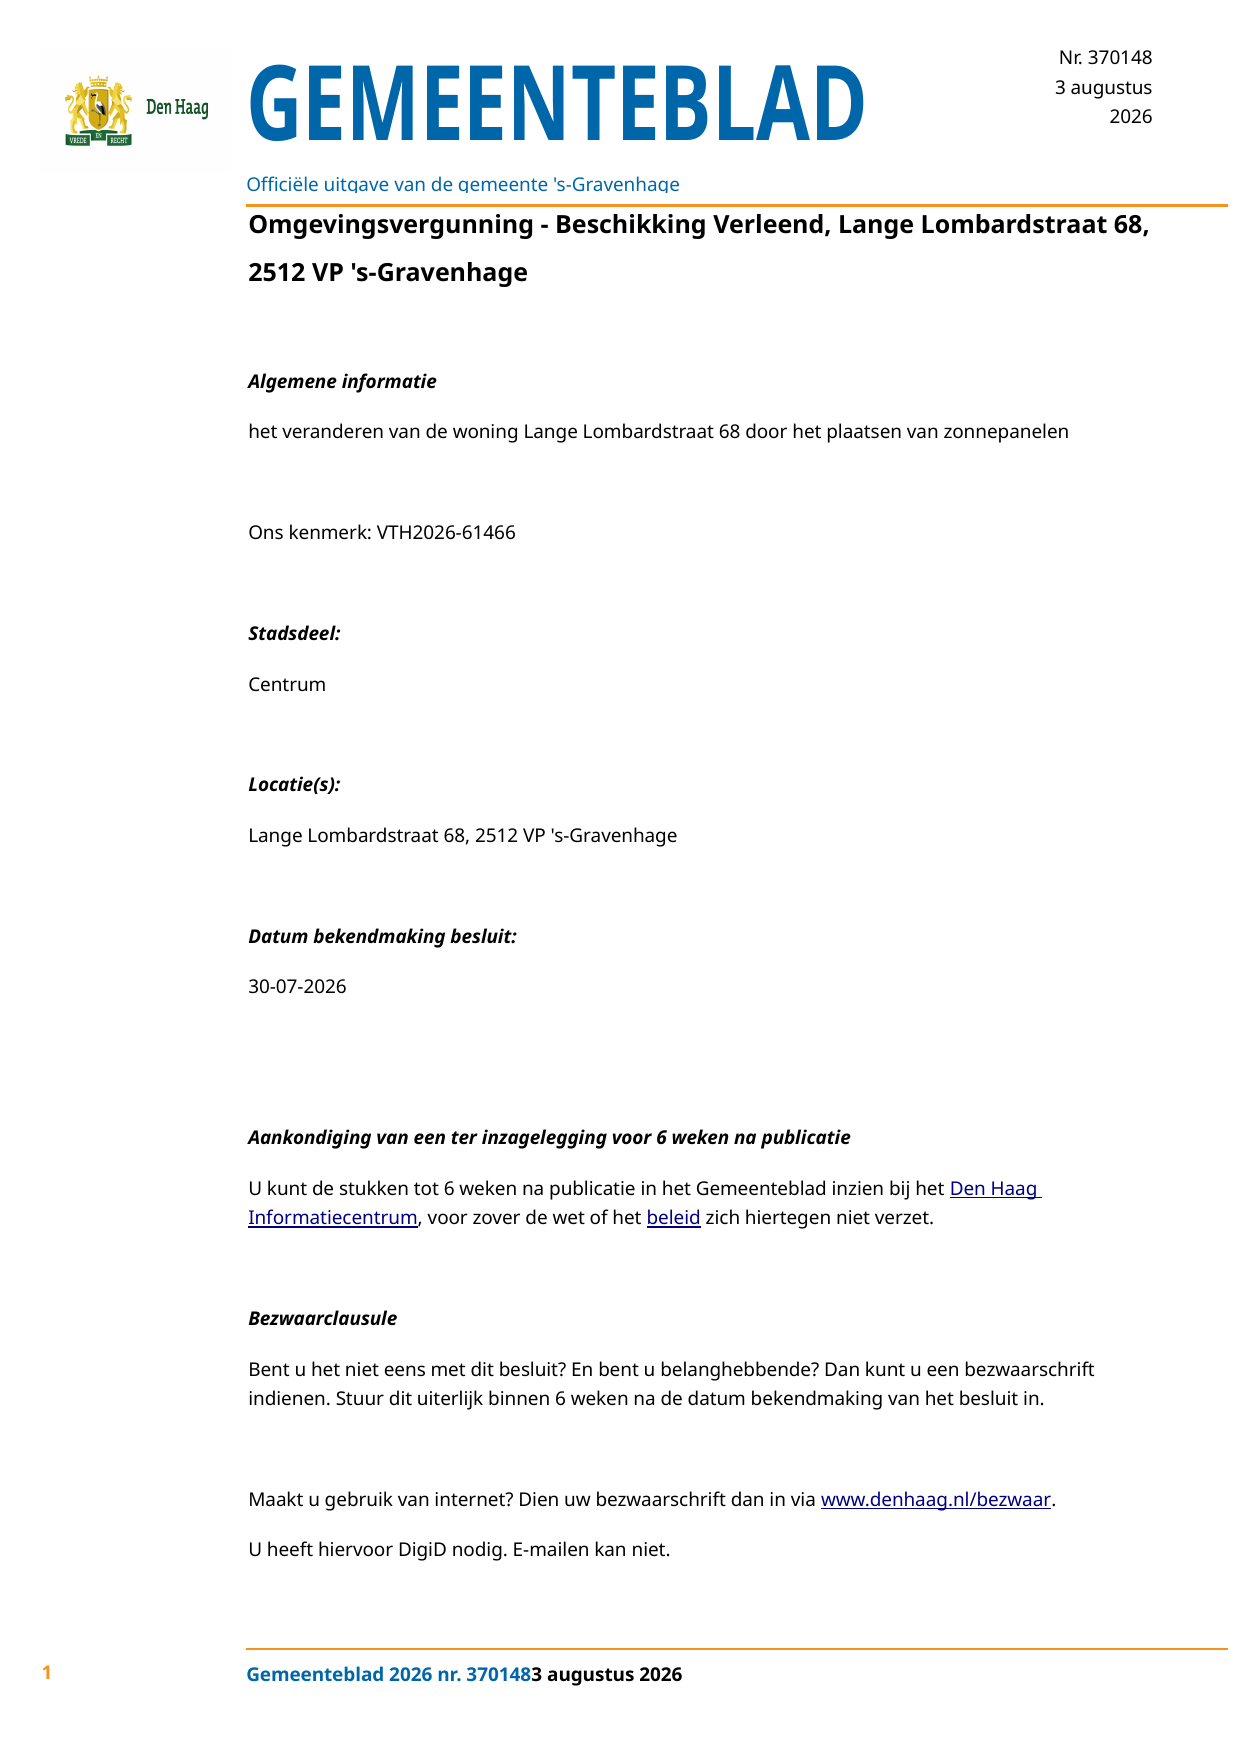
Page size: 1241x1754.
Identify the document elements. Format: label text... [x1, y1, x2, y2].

text Algemene informatie [248, 368, 1152, 394]
text Locatie(s): [248, 772, 1152, 797]
text Ons kenmerk: VTH2026-61466 [248, 519, 1152, 545]
text het veranderen van de woning Lange Lombardstraat 68 door het plaatsen van zonnepanelen [248, 419, 1152, 444]
text Maakt u gebruik van internet? Dien uw bezwaarschrift dan in via www.denhaag.nl/bezwaar. [248, 1486, 1152, 1512]
text Omgevingsvergunning - Beschikking Verleend, Lange Lombardstraat 68, 2512 VP 's-Gravenhage [248, 207, 1152, 288]
text Lange Lombardstraat 68, 2512 VP 's-Gravenhage [248, 822, 1152, 848]
text 30-07-2026 [248, 973, 1152, 999]
text Centrum [248, 671, 1152, 697]
text U heeft hiervoor DigiD nodig. E-mailen kan niet. [248, 1537, 1152, 1562]
text Bent u het niet eens met dit besluit? En bent u belanghebbende? Dan kunt u een bezwaarschrift indienen. Stuur dit uiterlijk binnen 6 weken na de datum bekendmaking van het besluit in. [248, 1356, 1152, 1411]
text Datum bekendmaking besluit: [248, 923, 1152, 949]
text Bezwaarclausule [248, 1305, 1152, 1331]
text Aankondiging van een ter inzagelegging voor 6 weken na publicatie [248, 1124, 1152, 1150]
text U kunt de stukken tot 6 weken na publicatie in het Gemeenteblad inzien bij het Den Haag Informatiecentrum, voor zover de wet of het beleid zich hiertegen niet verzet. [248, 1175, 1152, 1230]
text Stadsdeel: [248, 620, 1152, 646]
picture [41, 47, 231, 172]
